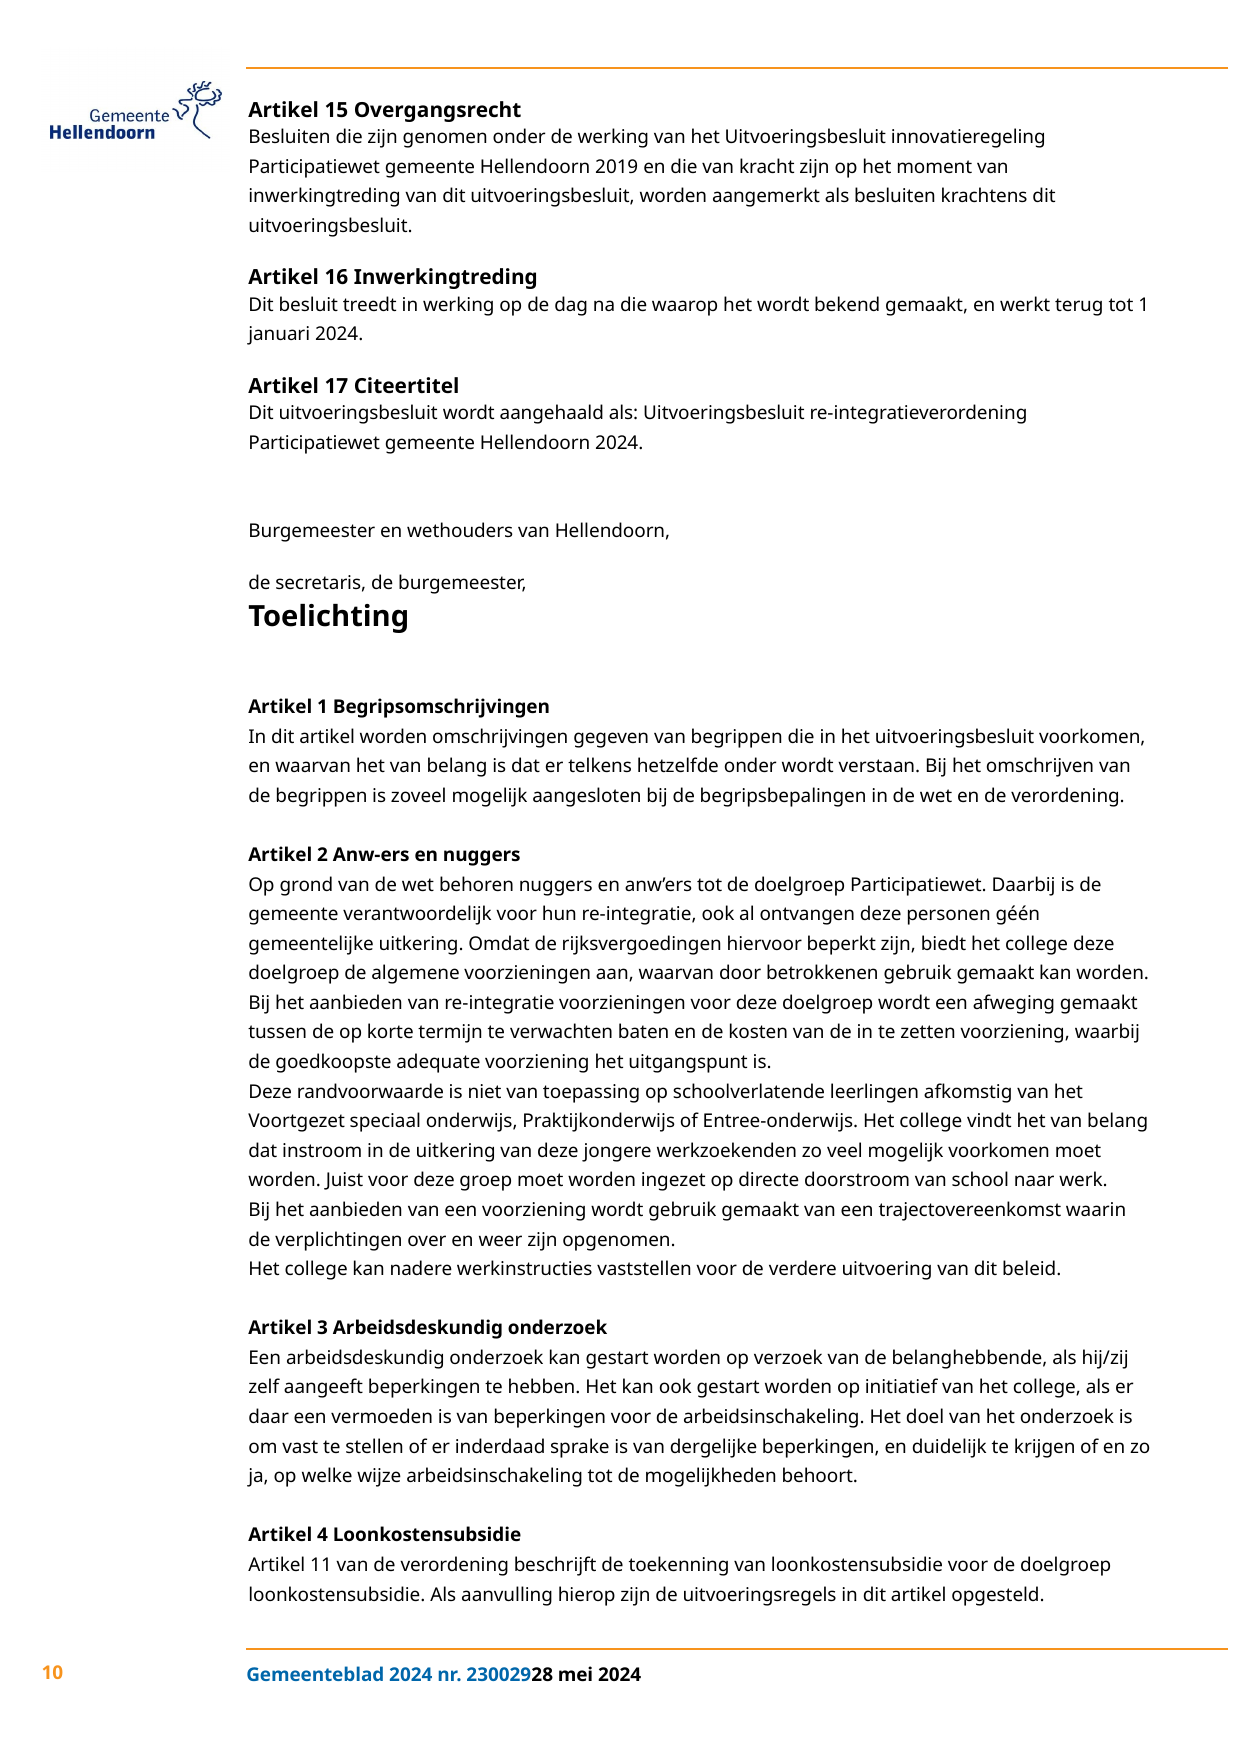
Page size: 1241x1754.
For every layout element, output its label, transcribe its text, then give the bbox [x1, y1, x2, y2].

text de secretaris, de burgemeester, [248, 569, 1152, 595]
text Besluiten die zijn genomen onder de werking van het Uitvoeringsbesluit innovatieregeling Participatiewet gemeente Hellendoorn 2019 en die van kracht zijn op het moment van inwerkingtreding van dit uitvoeringsbesluit, worden aangemerkt als besluiten krachtens dit uitvoeringsbesluit. [248, 123, 1152, 238]
text Artikel 17 Citeertitel [248, 371, 1152, 399]
text Artikel 11 van de verordening beschrijft de toekenning van loonkostensubsidie voor de doelgroep loonkostensubsidie. Als aanvulling hierop zijn de uitvoeringsregels in dit artikel opgesteld. [248, 1551, 1152, 1606]
text Artikel 1 Begripsomschrijvingen [248, 693, 1152, 719]
text Een arbeidsdeskundig onderzoek kan gestart worden op verzoek van de belanghebbende, als hij/zij zelf aangeeft beperkingen te hebben. Het kan ook gestart worden op initiatief van het college, als er daar een vermoeden is van beperkingen voor de arbeidsinschakeling. Het doel van het onderzoek is om vast te stellen of er inderdaad sprake is van dergelijke beperkingen, en duidelijk te krijgen of en zo ja, op welke wijze arbeidsinschakeling tot de mogelijkheden behoort. [248, 1344, 1152, 1488]
text Het college kan nadere werkinstructies vaststellen voor de verdere uitvoering van dit beleid. [248, 1255, 1152, 1281]
text Artikel 16 Inwerkingtreding [248, 262, 1152, 291]
picture [41, 47, 231, 172]
text Artikel 15 Overgangsrecht [248, 95, 1152, 123]
text Toelichting [248, 595, 1152, 634]
text Dit uitvoeringsbesluit wordt aangehaald als: Uitvoeringsbesluit re-integratieverordening Participatiewet gemeente Hellendoorn 2024. [248, 399, 1152, 454]
text Op grond van de wet behoren nuggers en anw’ers tot de doelgroep Participatiewet. Daarbij is de gemeente verantwoordelijk voor hun re-integratie, ook al ontvangen deze personen géén gemeentelijke uitkering. Omdat de rijksvergoedingen hiervoor beperkt zijn, biedt het college deze doelgroep de algemene voorzieningen aan, waarvan door betrokkenen gebruik gemaakt kan worden. Bij het aanbieden van re-integratie voorzieningen voor deze doelgroep wordt een afweging gemaakt tussen de op korte termijn te verwachten baten en de kosten van de in te zetten voorziening, waarbij de goedkoopste adequate voorziening het uitgangspunt is. [248, 871, 1152, 1074]
text Artikel 4 Loonkostensubsidie [248, 1522, 1152, 1547]
text Artikel 2 Anw-ers en nuggers [248, 841, 1152, 867]
text Bij het aanbieden van een voorziening wordt gebruik gemaakt van een trajectovereenkomst waarin de verplichtingen over en weer zijn opgenomen. [248, 1196, 1152, 1251]
text Dit besluit treedt in werking op de dag na die waarop het wordt bekend gemaakt, en werkt terug tot 1 januari 2024. [248, 291, 1152, 346]
text Artikel 3 Arbeidsdeskundig onderzoek [248, 1314, 1152, 1340]
text In dit artikel worden omschrijvingen gegeven van begrippen die in het uitvoeringsbesluit voorkomen, en waarvan het van belang is dat er telkens hetzelfde onder wordt verstaan. Bij het omschrijven van de begrippen is zoveel mogelijk aangesloten bij de begripsbepalingen in de wet en de verordening. [248, 723, 1152, 808]
text Deze randvoorwaarde is niet van toepassing op schoolverlatende leerlingen afkomstig van het Voortgezet speciaal onderwijs, Praktijkonderwijs of Entree-onderwijs. Het college vindt het van belang dat instroom in de uitkering van deze jongere werkzoekenden zo veel mogelijk voorkomen moet worden. Juist voor deze groep moet worden ingezet op directe doorstroom van school naar werk. [248, 1078, 1152, 1192]
text Burgemeester en wethouders van Hellendoorn, [248, 518, 1152, 543]
